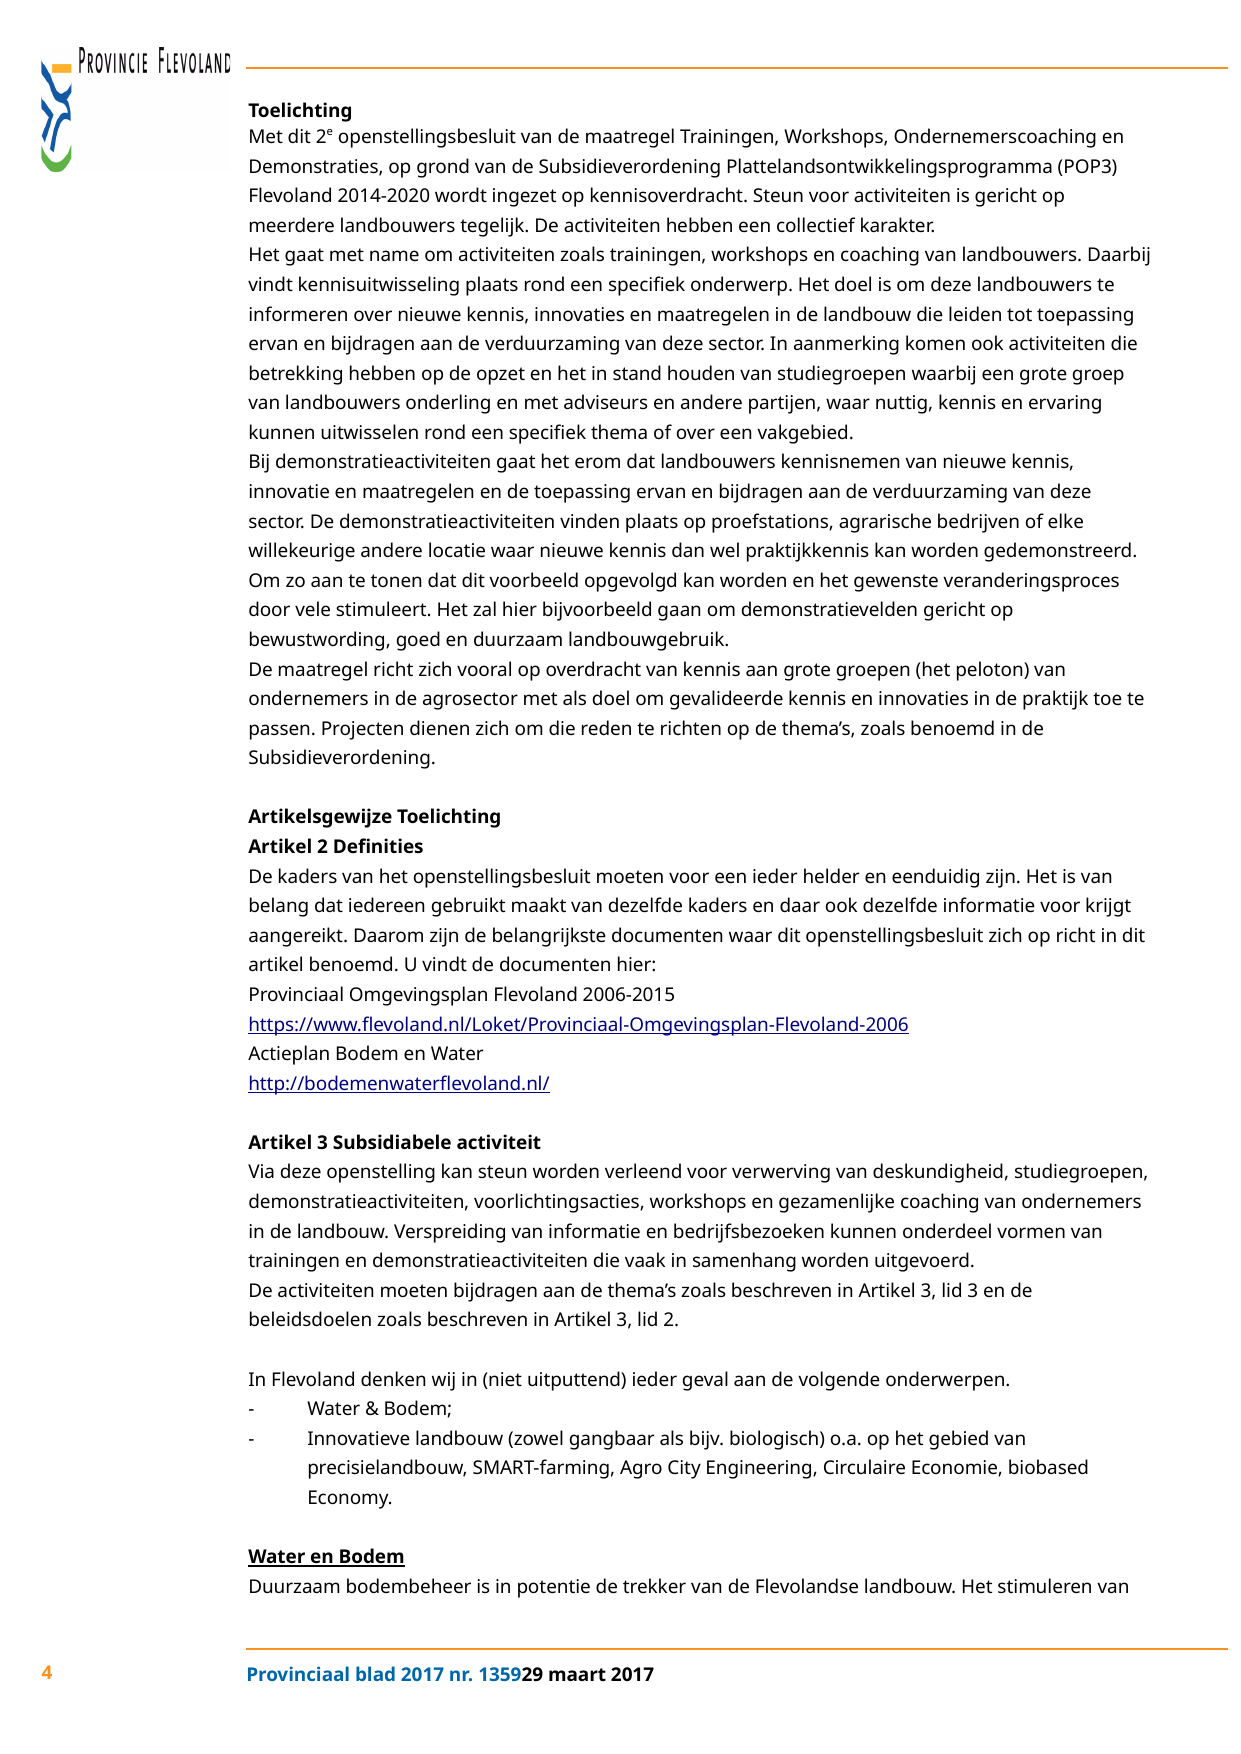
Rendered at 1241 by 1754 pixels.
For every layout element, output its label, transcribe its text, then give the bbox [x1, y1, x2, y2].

text De activiteiten moeten bijdragen aan de thema’s zoals beschreven in Artikel 3, lid 3 en de beleidsdoelen zoals beschreven in Artikel 3, lid 2. [248, 1277, 1152, 1332]
list Innovatieve landbouw (zowel gangbaar als bijv. biologisch) o.a. op het gebied van precisielandbouw, SMART-farming, Agro City Engineering, Circulaire Economie, biobased Economy. [248, 1425, 1152, 1510]
picture [41, 47, 231, 172]
text Het gaat met name om activiteiten zoals trainingen, workshops en coaching van landbouwers. Daarbij vindt kennisuitwisseling plaats rond een specifiek onderwerp. Het doel is om deze landbouwers te informeren over nieuwe kennis, innovaties en maatregelen in de landbouw die leiden tot toepassing ervan en bijdragen aan de verduurzaming van deze sector. In aanmerking komen ook activiteiten die betrekking hebben op de opzet en het in stand houden van studiegroepen waarbij een grote groep van landbouwers onderling en met adviseurs en andere partijen, waar nuttig, kennis en ervaring kunnen uitwisselen rond een specifiek thema of over een vakgebied. [248, 242, 1152, 445]
text Actieplan Bodem en Water [248, 1040, 1152, 1066]
text http://bodemenwaterflevoland.nl/ [248, 1070, 1152, 1096]
text Toelichting [248, 95, 1152, 123]
text De maatregel richt zich vooral op overdracht van kennis aan grote groepen (het peloton) van ondernemers in de agrosector met als doel om gevalideerde kennis en innovaties in de praktijk toe te passen. Projecten dienen zich om die reden te richten op de thema’s, zoals benoemd in de Subsidieverordening. [248, 656, 1152, 770]
text Artikelsgewijze Toelichting [248, 804, 1152, 829]
text Duurzaam bodembeheer is in potentie de trekker van de Flevolandse landbouw. Het stimuleren van [248, 1573, 1152, 1599]
text Provinciaal Omgevingsplan Flevoland 2006-2015 [248, 981, 1152, 1007]
text Bij demonstratieactiviteiten gaat het erom dat landbouwers kennisnemen van nieuwe kennis, innovatie en maatregelen en de toepassing ervan en bijdragen aan de verduurzaming van deze sector. De demonstratieactiviteiten vinden plaats op proefstations, agrarische bedrijven of elke willekeurige andere locatie waar nieuwe kennis dan wel praktijkkennis kan worden gedemonstreerd. Om zo aan te tonen dat dit voorbeeld opgevolgd kan worden en het gewenste veranderingsproces door vele stimuleert. Het zal hier bijvoorbeeld gaan om demonstratievelden gericht op bewustwording, goed en duurzaam landbouwgebruik. [248, 449, 1152, 652]
text Artikel 3 Subsidiabele activiteit [248, 1129, 1152, 1155]
text De kaders van het openstellingsbesluit moeten voor een ieder helder en eenduidig zijn. Het is van belang dat iedereen gebruikt maakt van dezelfde kaders en daar ook dezelfde informatie voor krijgt aangereikt. Daarom zijn de belangrijkste documenten waar dit openstellingsbesluit zich op richt in dit artikel benoemd. U vindt de documenten hier: [248, 863, 1152, 977]
text https://www.flevoland.nl/Loket/Provinciaal-Omgevingsplan-Flevoland-2006 [248, 1011, 1152, 1037]
text In Flevoland denken wij in (niet uitputtend) ieder geval aan de volgende onderwerpen. [248, 1366, 1152, 1392]
text Artikel 2 Definities [248, 833, 1152, 859]
text Water en Bodem [248, 1543, 1152, 1569]
text Met dit 2e openstellingsbesluit van de maatregel Trainingen, Workshops, Ondernemerscoaching en Demonstraties, op grond van de Subsidieverordening Plattelandsontwikkelingsprogramma (POP3) Flevoland 2014-2020 wordt ingezet op kennisoverdracht. Steun voor activiteiten is gericht op meerdere landbouwers tegelijk. De activiteiten hebben een collectief karakter. [248, 123, 1152, 238]
list Water & Bodem; [248, 1395, 1152, 1421]
text Via deze openstelling kan steun worden verleend voor verwerving van deskundigheid, studiegroepen, demonstratieactiviteiten, voorlichtingsacties, workshops en gezamenlijke coaching van ondernemers in de landbouw. Verspreiding van informatie en bedrijfsbezoeken kunnen onderdeel vormen van trainingen en demonstratieactiviteiten die vaak in samenhang worden uitgevoerd. [248, 1159, 1152, 1273]
